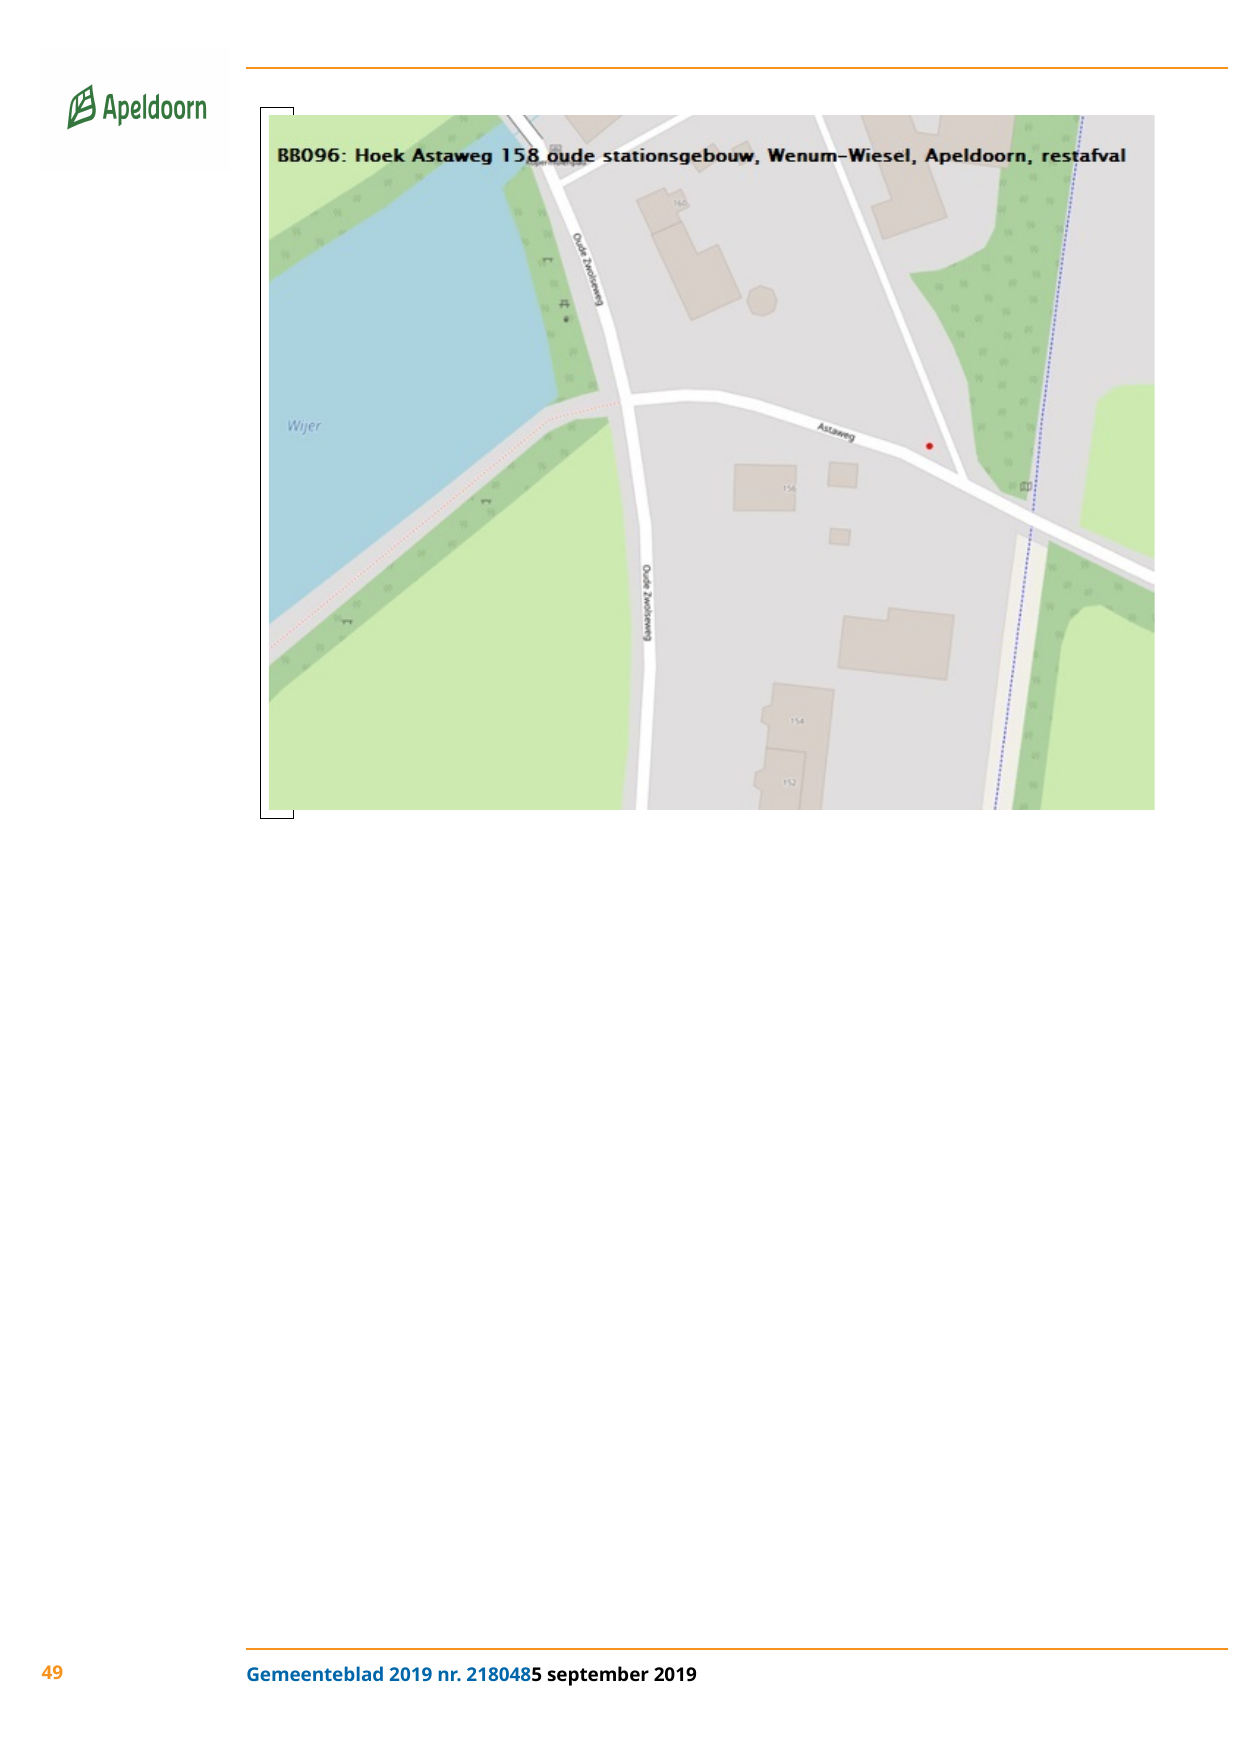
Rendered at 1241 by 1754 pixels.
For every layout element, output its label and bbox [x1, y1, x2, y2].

picture [41, 47, 231, 172]
picture [268, 115, 1155, 810]
